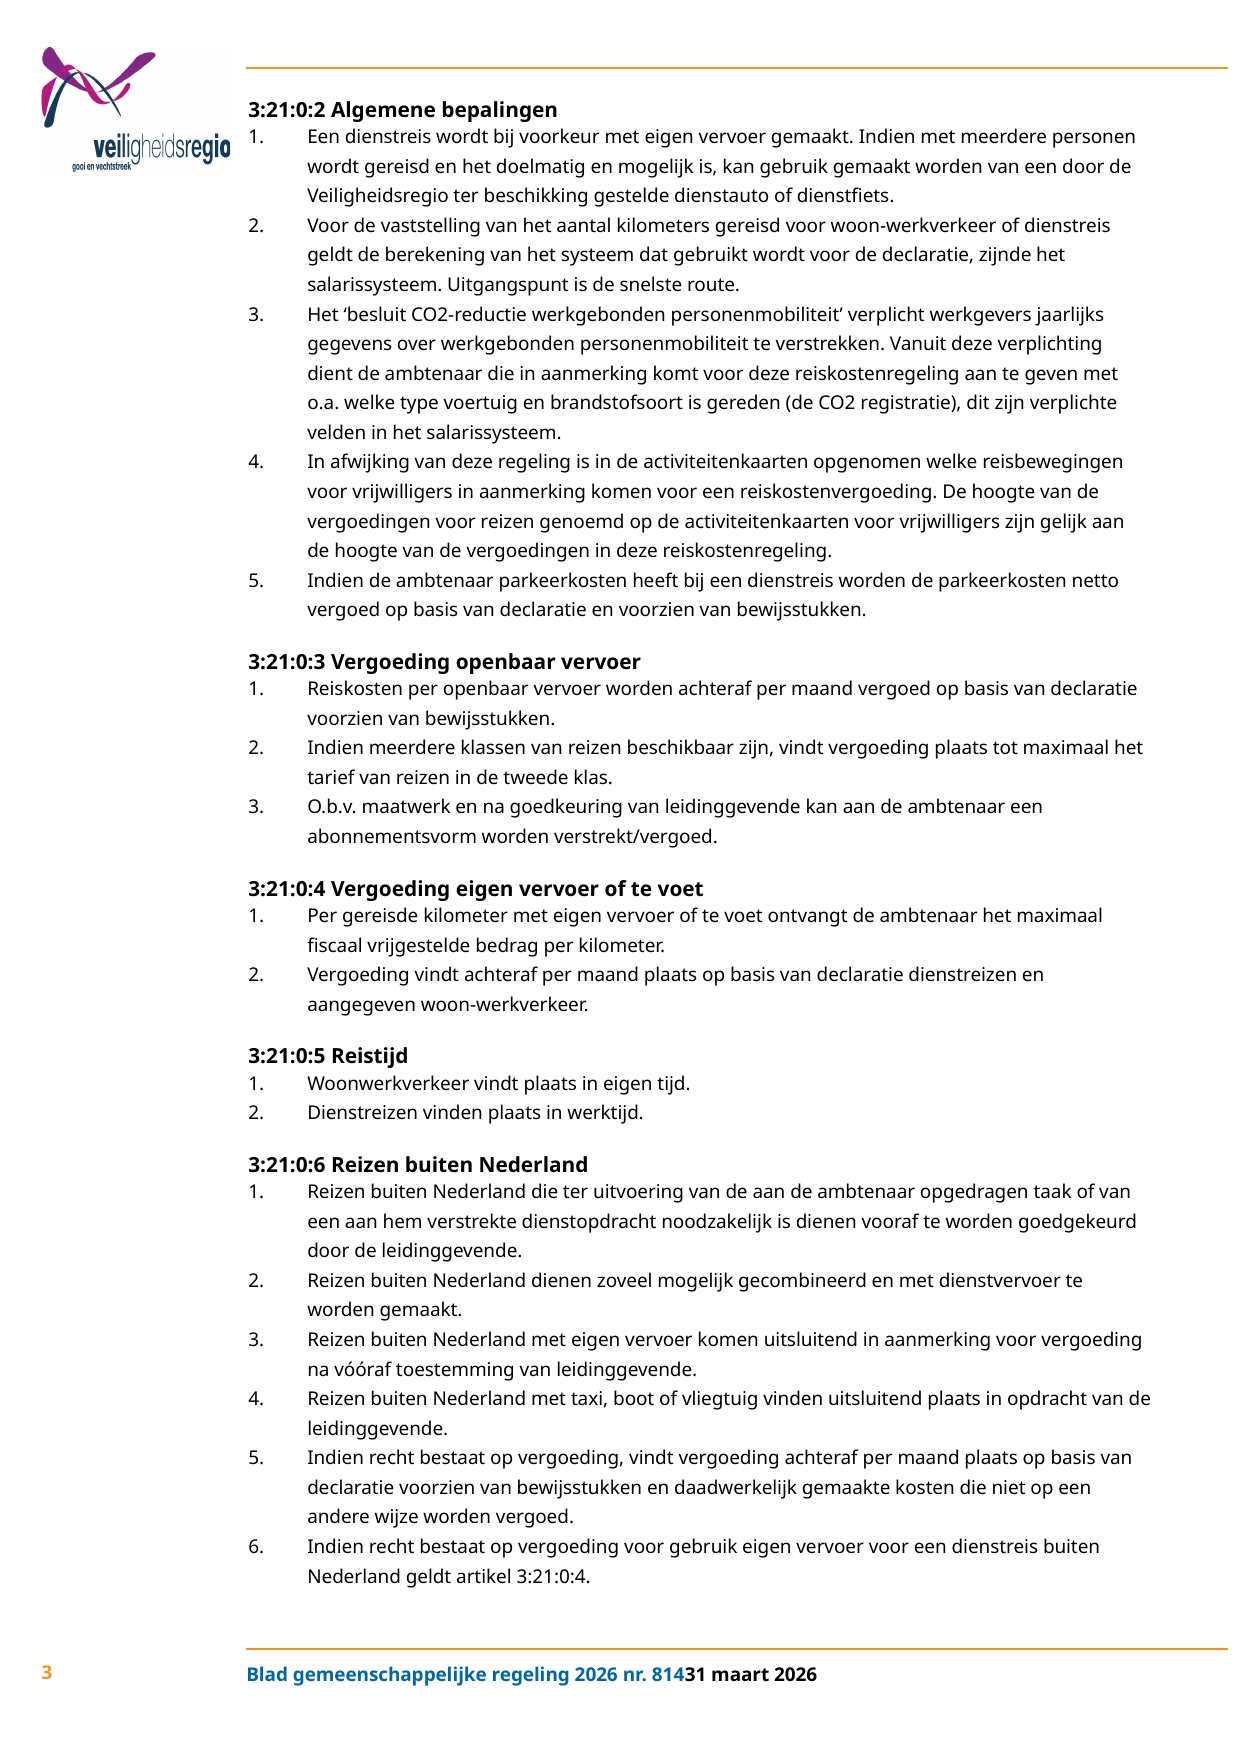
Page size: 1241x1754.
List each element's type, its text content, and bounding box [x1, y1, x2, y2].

list In afwijking van deze regeling is in de activiteitenkaarten opgenomen welke reisbewegingen voor vrijwilligers in aanmerking komen voor een reiskostenvergoeding. De hoogte van de vergoedingen voor reizen genoemd op de activiteitenkaarten voor vrijwilligers zijn gelijk aan de hoogte van de vergoedingen in deze reiskostenregeling. [248, 449, 1152, 563]
list Reizen buiten Nederland met taxi, boot of vliegtuig vinden uitsluitend plaats in opdracht van de leidinggevende. [248, 1385, 1152, 1441]
list Indien recht bestaat op vergoeding voor gebruik eigen vervoer voor een dienstreis buiten Nederland geldt artikel 3:21:0:4. [248, 1533, 1152, 1588]
text 3:21:0:2 Algemene bepalingen [248, 95, 1152, 123]
list Indien meerdere klassen van reizen beschikbaar zijn, vindt vergoeding plaats tot maximaal het tarief van reizen in de tweede klas. [248, 734, 1152, 790]
list Per gereisde kilometer met eigen vervoer of te voet ontvangt de ambtenaar het maximaal fiscaal vrijgestelde bedrag per kilometer. [248, 902, 1152, 957]
list Reizen buiten Nederland dienen zoveel mogelijk gecombineerd en met dienstvervoer te worden gemaakt. [248, 1267, 1152, 1322]
list O.b.v. maatwerk en na goedkeuring van leidinggevende kan aan de ambtenaar een abonnementsvorm worden verstrekt/vergoed. [248, 794, 1152, 849]
list Reiskosten per openbaar vervoer worden achteraf per maand vergoed op basis van declaratie voorzien van bewijsstukken. [248, 675, 1152, 731]
text 3:21:0:3 Vergoeding openbaar vervoer [248, 647, 1152, 675]
list Het ‘besluit CO2-reductie werkgebonden personenmobiliteit’ verplicht werkgevers jaarlijks gegevens over werkgebonden personenmobiliteit te verstrekken. Vanuit deze verplichting dient de ambtenaar die in aanmerking komt voor deze reiskostenregeling aan te geven met o.a. welke type voertuig en brandstofsoort is gereden (de CO2 registratie), dit zijn verplichte velden in het salarissysteem. [248, 301, 1152, 445]
list Reizen buiten Nederland met eigen vervoer komen uitsluitend in aanmerking voor vergoeding na vóóraf toestemming van leidinggevende. [248, 1326, 1152, 1381]
text 3:21:0:5 Reistijd [248, 1041, 1152, 1070]
list Woonwerkverkeer vindt plaats in eigen tijd. [248, 1070, 1152, 1096]
list Indien recht bestaat op vergoeding, vindt vergoeding achteraf per maand plaats op basis van declaratie voorzien van bewijsstukken en daadwerkelijk gemaakte kosten die niet op een andere wijze worden vergoed. [248, 1444, 1152, 1529]
list Dienstreizen vinden plaats in werktijd. [248, 1099, 1152, 1125]
list Reizen buiten Nederland die ter uitvoering van de aan de ambtenaar opgedragen taak of van een aan hem verstrekte dienstopdracht noodzakelijk is dienen vooraf te worden goedgekeurd door de leidinggevende. [248, 1178, 1152, 1263]
list Vergoeding vindt achteraf per maand plaats op basis van declaratie dienstreizen en aangegeven woon-werkverkeer. [248, 961, 1152, 1017]
text 3:21:0:4 Vergoeding eigen vervoer of te voet [248, 874, 1152, 902]
text 3:21:0:6 Reizen buiten Nederland [248, 1150, 1152, 1178]
list Indien de ambtenaar parkeerkosten heeft bij een dienstreis worden de parkeerkosten netto vergoed op basis van declaratie en voorzien van bewijsstukken. [248, 567, 1152, 622]
list Een dienstreis wordt bij voorkeur met eigen vervoer gemaakt. Indien met meerdere personen wordt gereisd en het doelmatig en mogelijk is, kan gebruik gemaakt worden van een door de Veiligheidsregio ter beschikking gestelde dienstauto of dienstfiets. [248, 123, 1152, 208]
picture [41, 47, 231, 172]
list Voor de vaststelling van het aantal kilometers gereisd voor woon-werkverkeer of dienstreis geldt de berekening van het systeem dat gebruikt wordt voor de declaratie, zijnde het salarissysteem. Uitgangspunt is de snelste route. [248, 212, 1152, 297]
